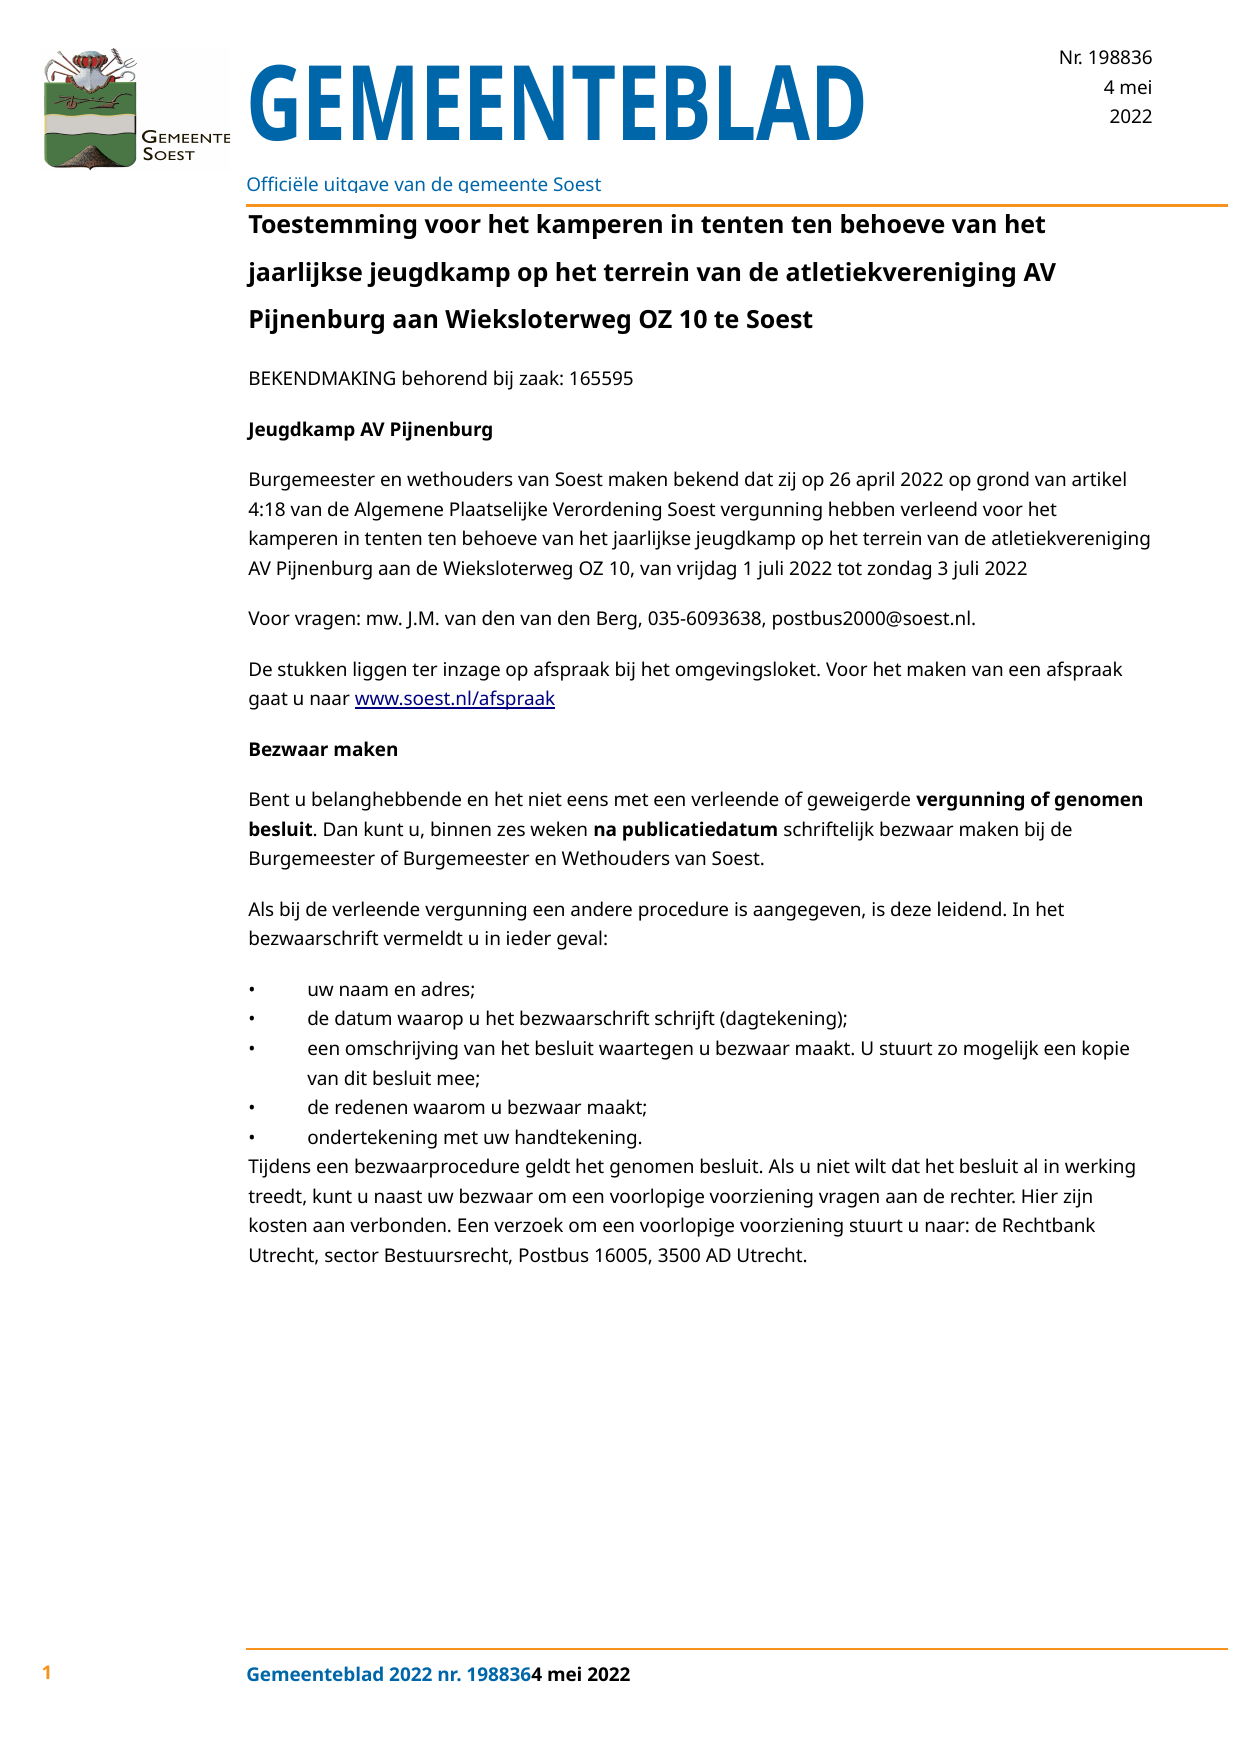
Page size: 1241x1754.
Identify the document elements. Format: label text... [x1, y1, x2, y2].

text Als bij de verleende vergunning een andere procedure is aangegeven, is deze leidend. In het bezwaarschrift vermeldt u in ieder geval: [248, 896, 1152, 951]
picture [41, 47, 231, 172]
list de redenen waarom u bezwaar maakt; [248, 1094, 1152, 1120]
text De stukken liggen ter inzage op afspraak bij het omgevingsloket. Voor het maken van een afspraak gaat u naar www.soest.nl/afspraak [248, 656, 1152, 711]
text Voor vragen: mw. J.M. van den van den Berg, 035-6093638, postbus2000@soest.nl. [248, 606, 1152, 631]
text Burgemeester en wethouders van Soest maken bekend dat zij op 26 april 2022 op grond van artikel 4:18 van de Algemene Plaatselijke Verordening Soest vergunning hebben verleend voor het kamperen in tenten ten behoeve van het jaarlijkse jeugdkamp op het terrein van de atletiekvereniging AV Pijnenburg aan de Wieksloterweg OZ 10, van vrijdag 1 juli 2022 tot zondag 3 juli 2022 [248, 466, 1152, 581]
list een omschrijving van het besluit waartegen u bezwaar maakt. U stuurt zo mogelijk een kopie van dit besluit mee; [248, 1035, 1152, 1090]
text Bent u belanghebbende en het niet eens met een verleende of geweigerde vergunning of genomen besluit. Dan kunt u, binnen zes weken na publicatiedatum schriftelijk bezwaar maken bij de Burgemeester of Burgemeester en Wethouders van Soest. [248, 786, 1152, 871]
text Bezwaar maken [248, 736, 1152, 762]
text Tijdens een bezwaarprocedure geldt het genomen besluit. Als u niet wilt dat het besluit al in werking treedt, kunt u naast uw bezwaar om een voorlopige voorziening vragen aan de rechter. Hier zijn kosten aan verbonden. Een verzoek om een voorlopige voorziening stuurt u naar: de Rechtbank Utrecht, sector Bestuursrecht, Postbus 16005, 3500 AD Utrecht. [248, 1153, 1152, 1268]
list uw naam en adres; [248, 976, 1152, 1002]
text BEKENDMAKING behorend bij zaak: 165595 [248, 366, 1152, 391]
list ondertekening met uw handtekening. [248, 1124, 1152, 1149]
text Jeugdkamp AV Pijnenburg [248, 416, 1152, 442]
text Toestemming voor het kamperen in tenten ten behoeve van het jaarlijkse jeugdkamp op het terrein van de atletiekvereniging AV Pijnenburg aan Wieksloterweg OZ 10 te Soest [248, 207, 1152, 336]
list de datum waarop u het bezwaarschrift schrijft (dagtekening); [248, 1006, 1152, 1031]
